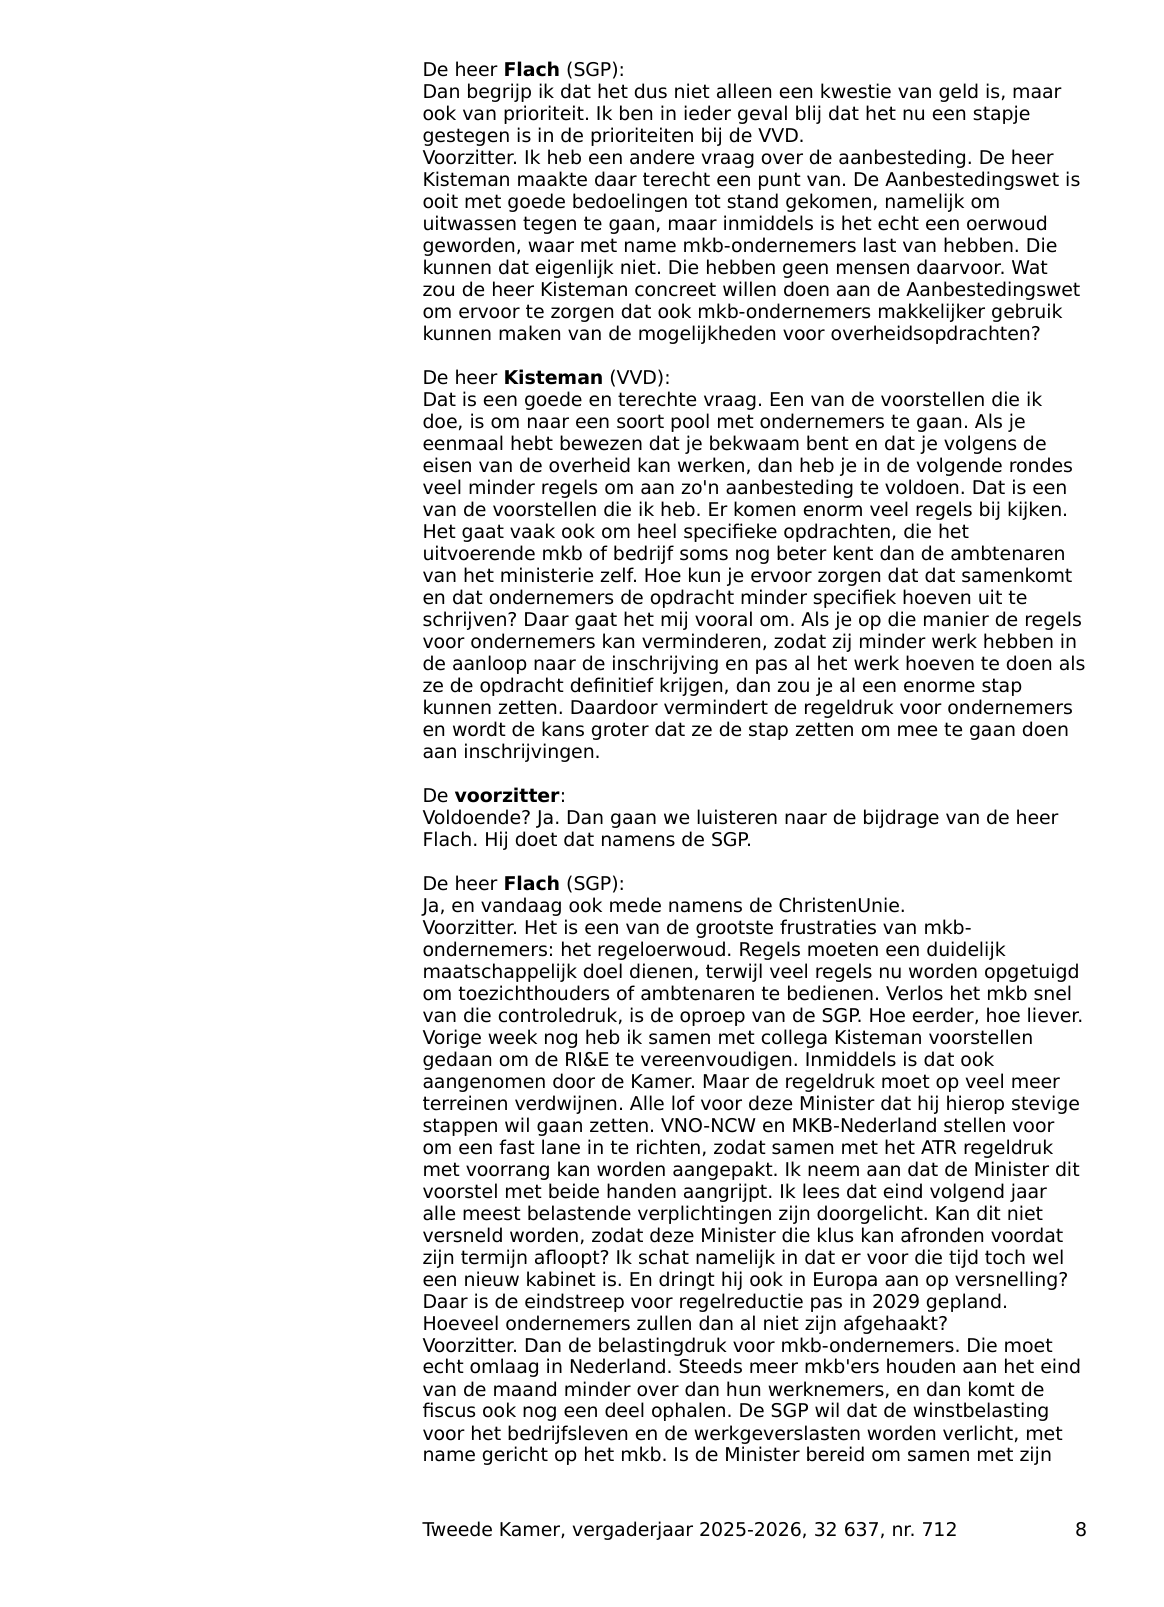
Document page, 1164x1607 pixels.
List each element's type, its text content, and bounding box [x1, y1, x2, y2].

text De heer Kisteman (VVD): [422, 367, 1087, 389]
text Dan begrijp ik dat het dus niet alleen een kwestie van geld is, maar ook van prioriteit. Ik ben in ieder geval blij dat het nu een stapje gestegen is in de prioriteiten bij de VVD. [422, 81, 1087, 147]
text De heer Flach (SGP): [422, 59, 1087, 81]
text Voldoende? Ja. Dan gaan we luisteren naar de bijdrage van de heer Flach. Hij doet dat namens de SGP. [422, 807, 1087, 851]
text Voorzitter. Dan de belastingdruk voor mkb-ondernemers. Die moet echt omlaag in Nederland. Steeds meer mkb'ers houden aan het eind van de maand minder over dan hun werknemers, en dan komt de fiscus ook nog een deel ophalen. De SGP wil dat de winstbelasting voor het bedrijfsleven en de werkgeverslasten worden verlicht, met name gericht op het mkb. Is de Minister bereid om samen met zijn [422, 1334, 1087, 1466]
text De heer Flach (SGP): [422, 873, 1087, 895]
text Voorzitter. Het is een van de grootste frustraties van mkb-ondernemers: het regeloerwoud. Regels moeten een duidelijk maatschappelijk doel dienen, terwijl veel regels nu worden opgetuigd om toezichthouders of ambtenaren te bedienen. Verlos het mkb snel van die controledruk, is de oproep van de SGP. Hoe eerder, hoe liever. Vorige week nog heb ik samen met collega Kisteman voorstellen gedaan om de RI&E te vereenvoudigen. Inmiddels is dat ook aangenomen door de Kamer. Maar de regeldruk moet op veel meer terreinen verdwijnen. Alle lof voor deze Minister dat hij hierop stevige stappen wil gaan zetten. VNO-NCW en MKB-Nederland stellen voor om een fast lane in te richten, zodat samen met het ATR regeldruk met voorrang kan worden aangepakt. Ik neem aan dat de Minister dit voorstel met beide handen aangrijpt. Ik lees dat eind volgend jaar alle meest belastende verplichtingen zijn doorgelicht. Kan dit niet versneld worden, zodat deze Minister die klus kan afronden voordat zijn termijn afloopt? Ik schat namelijk in dat er voor die tijd toch wel een nieuw kabinet is. En dringt hij ook in Europa aan op versnelling? Daar is de eindstreep voor regelreductie pas in 2029 gepland. Hoeveel ondernemers zullen dan al niet zijn afgehaakt? [422, 917, 1087, 1334]
text Dat is een goede en terechte vraag. Een van de voorstellen die ik doe, is om naar een soort pool met ondernemers te gaan. Als je eenmaal hebt bewezen dat je bekwaam bent en dat je volgens de eisen van de overheid kan werken, dan heb je in de volgende rondes veel minder regels om aan zo'n aanbesteding te voldoen. Dat is een van de voorstellen die ik heb. Er komen enorm veel regels bij kijken. Het gaat vaak ook om heel specifieke opdrachten, die het uitvoerende mkb of bedrijf soms nog beter kent dan de ambtenaren van het ministerie zelf. Hoe kun je ervoor zorgen dat dat samenkomt en dat ondernemers de opdracht minder specifiek hoeven uit te schrijven? Daar gaat het mij vooral om. Als je op die manier de regels voor ondernemers kan verminderen, zodat zij minder werk hebben in de aanloop naar de inschrijving en pas al het werk hoeven te doen als ze de opdracht definitief krijgen, dan zou je al een enorme stap kunnen zetten. Daardoor vermindert de regeldruk voor ondernemers en wordt de kans groter dat ze de stap zetten om mee te gaan doen aan inschrijvingen. [422, 389, 1087, 763]
text Voorzitter. Ik heb een andere vraag over de aanbesteding. De heer Kisteman maakte daar terecht een punt van. De Aanbestedingswet is ooit met goede bedoelingen tot stand gekomen, namelijk om uitwassen tegen te gaan, maar inmiddels is het echt een oerwoud geworden, waar met name mkb-ondernemers last van hebben. Die kunnen dat eigenlijk niet. Die hebben geen mensen daarvoor. Wat zou de heer Kisteman concreet willen doen aan de Aanbestedingswet om ervoor te zorgen dat ook mkb-ondernemers makkelijker gebruik kunnen maken van de mogelijkheden voor overheidsopdrachten? [422, 147, 1087, 345]
text De voorzitter: [422, 785, 1087, 807]
text Ja, en vandaag ook mede namens de ChristenUnie. [422, 895, 1087, 917]
